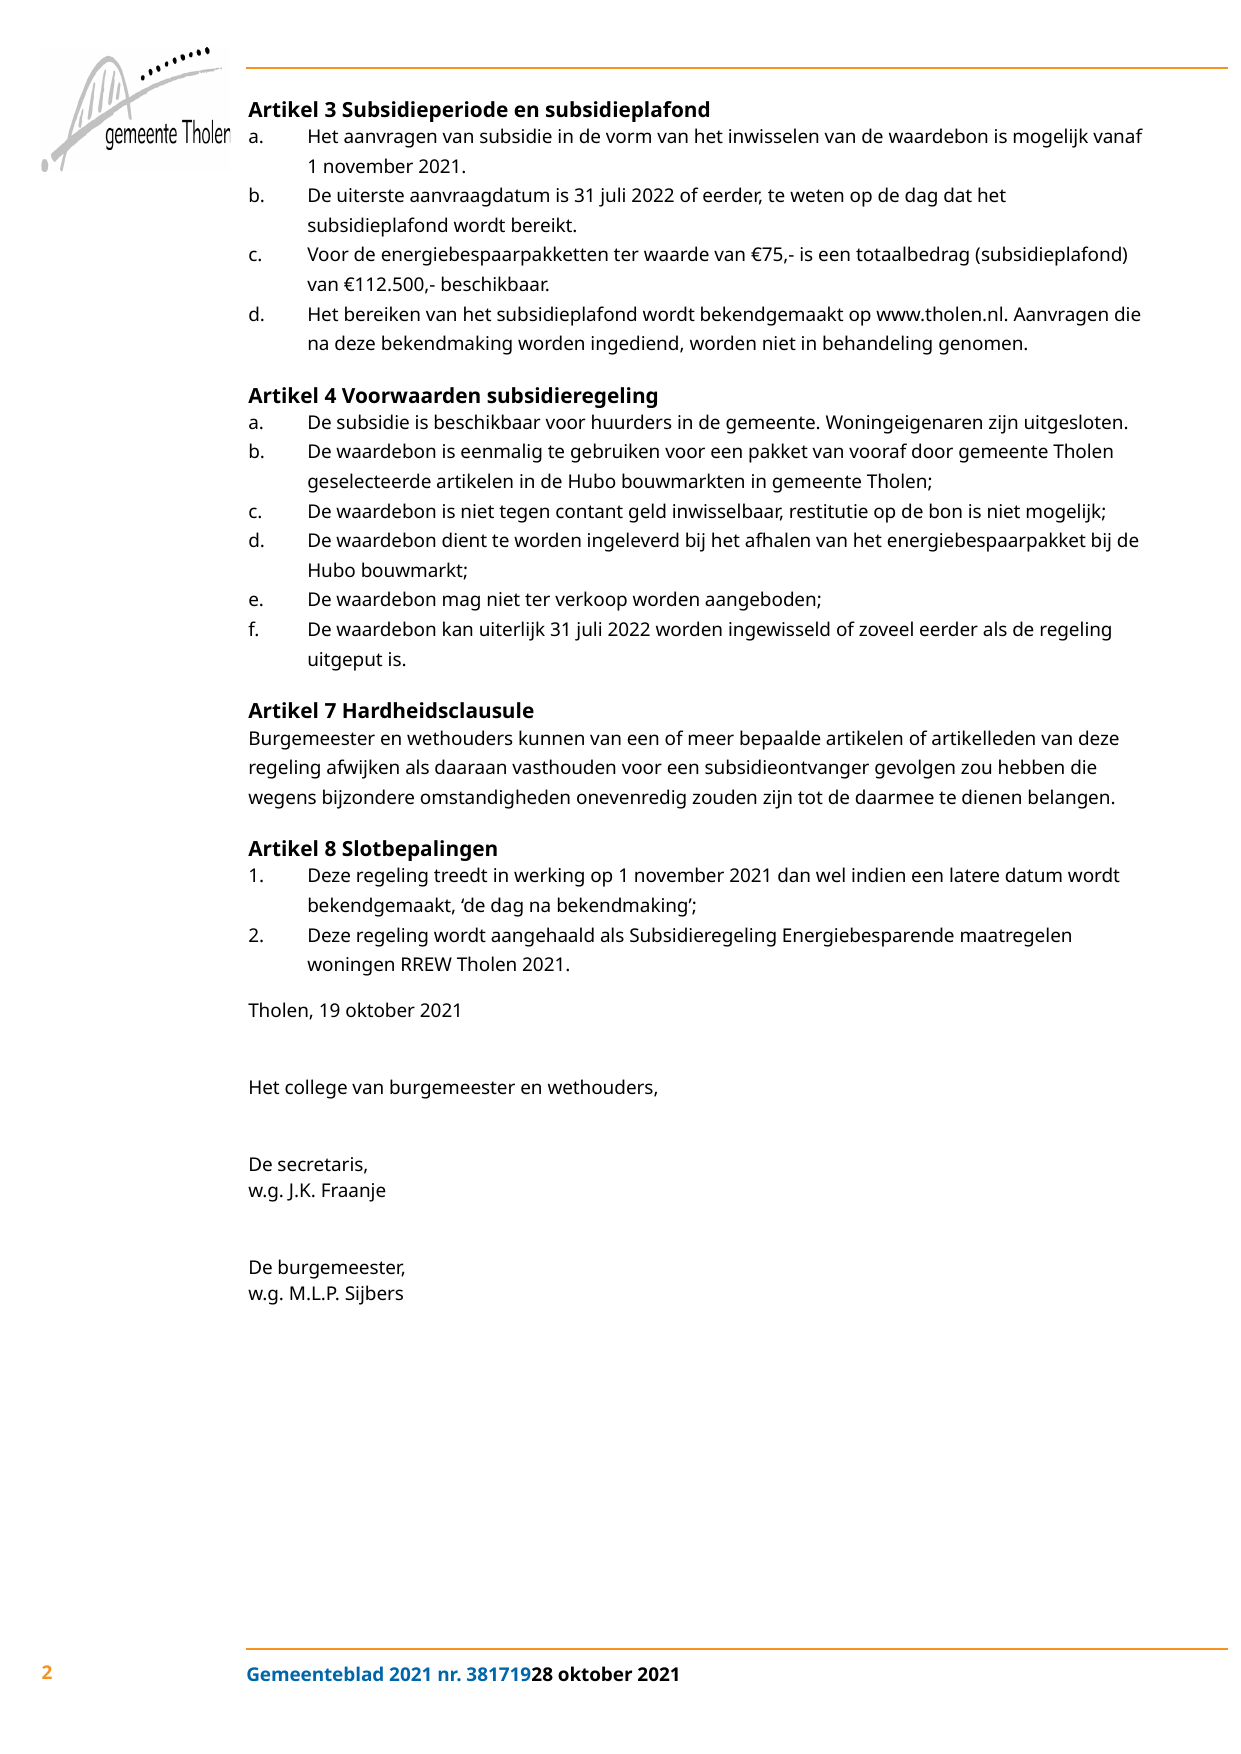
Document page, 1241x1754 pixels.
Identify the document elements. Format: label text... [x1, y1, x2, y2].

list Het aanvragen van subsidie in de vorm van het inwisselen van de waardebon is mogelijk vanaf 1 november 2021. [248, 123, 1152, 178]
list Deze regeling treedt in werking op 1 november 2021 dan wel indien een latere datum wordt bekendgemaakt, ‘de dag na bekendmaking’; [248, 863, 1152, 918]
text De secretaris, [248, 1151, 1152, 1177]
text w.g. M.L.P. Sijbers [248, 1280, 1152, 1306]
text Artikel 8 Slotbepalingen [248, 834, 1152, 863]
text Het college van burgemeester en wethouders, [248, 1074, 1152, 1100]
list De waardebon dient te worden ingeleverd bij het afhalen van het energiebespaarpakket bij de Hubo bouwmarkt; [248, 527, 1152, 583]
text Artikel 4 Voorwaarden subsidieregeling [248, 381, 1152, 409]
list De waardebon is niet tegen contant geld inwisselbaar, restitutie op de bon is niet mogelijk; [248, 498, 1152, 524]
text Tholen, 19 oktober 2021 [248, 997, 1152, 1023]
list Het bereiken van het subsidieplafond wordt bekendgemaakt op www.tholen.nl. Aanvragen die na deze bekendmaking worden ingediend, worden niet in behandeling genomen. [248, 301, 1152, 356]
text Artikel 7 Hardheidsclausule [248, 696, 1152, 725]
list Voor de energiebespaarpakketten ter waarde van €75,- is een totaalbedrag (subsidieplafond) van €112.500,- beschikbaar. [248, 242, 1152, 297]
list De waardebon kan uiterlijk 31 juli 2022 worden ingewisseld of zoveel eerder als de regeling uitgeput is. [248, 616, 1152, 672]
list Deze regeling wordt aangehaald als Subsidieregeling Energiebesparende maatregelen woningen RREW Tholen 2021. [248, 922, 1152, 977]
list De waardebon is eenmalig te gebruiken voor een pakket van vooraf door gemeente Tholen geselecteerde artikelen in de Hubo bouwmarkten in gemeente Tholen; [248, 439, 1152, 494]
text De burgemeester, [248, 1254, 1152, 1280]
text Artikel 3 Subsidieperiode en subsidieplafond [248, 95, 1152, 123]
list De waardebon mag niet ter verkoop worden aangeboden; [248, 587, 1152, 612]
list De subsidie is beschikbaar voor huurders in de gemeente. Woningeigenaren zijn uitgesloten. [248, 409, 1152, 435]
list De uiterste aanvraagdatum is 31 juli 2022 of eerder, te weten op de dag dat het subsidieplafond wordt bereikt. [248, 182, 1152, 238]
text w.g. J.K. Fraanje [248, 1177, 1152, 1203]
text Burgemeester en wethouders kunnen van een of meer bepaalde artikelen of artikelleden van deze regeling afwijken als daaraan vasthouden voor een subsidieontvanger gevolgen zou hebben die wegens bijzondere omstandigheden onevenredig zouden zijn tot de daarmee te dienen belangen. [248, 725, 1152, 809]
picture [41, 47, 231, 172]
